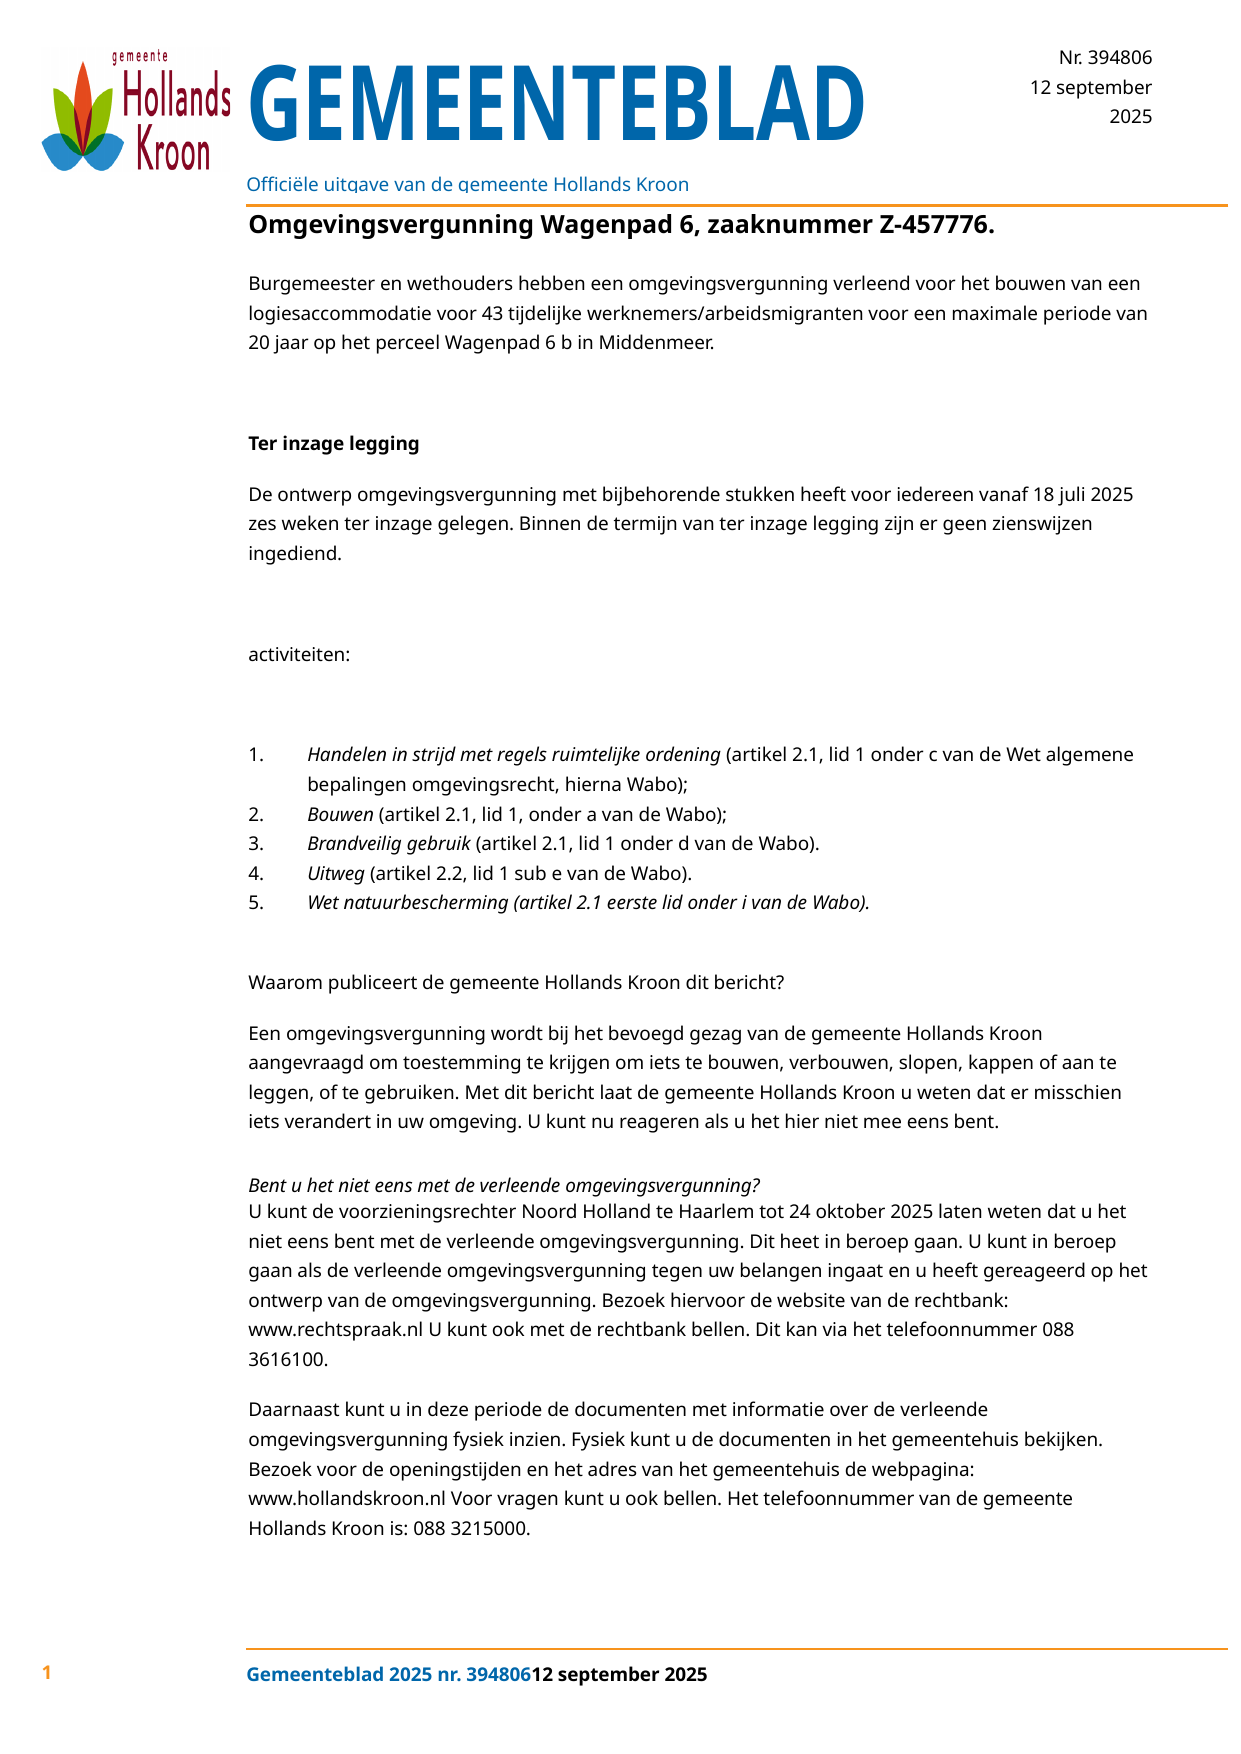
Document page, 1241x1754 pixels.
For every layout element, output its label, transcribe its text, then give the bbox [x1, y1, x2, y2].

list Bouwen (artikel 2.1, lid 1, onder a van de Wabo); [248, 801, 1152, 826]
list Handelen in strijd met regels ruimtelijke ordening (artikel 2.1, lid 1 onder c van de Wet algemene bepalingen omgevingsrecht, hierna Wabo); [248, 742, 1152, 797]
text Omgevingsvergunning Wagenpad 6, zaaknummer Z-457776. [248, 207, 1152, 241]
text Een omgevingsvergunning wordt bij het bevoegd gezag van de gemeente Hollands Kroon aangevraagd om toestemming te krijgen om iets te bouwen, verbouwen, slopen, kappen of aan te leggen, of te gebruiken. Met dit bericht laat de gemeente Hollands Kroon u weten dat er misschien iets verandert in uw omgeving. U kunt nu reageren als u het hier niet mee eens bent. [248, 1020, 1152, 1134]
text U kunt de voorzieningsrechter Noord Holland te Haarlem tot 24 oktober 2025 laten weten dat u het niet eens bent met de verleende omgevingsvergunning. Dit heet in beroep gaan. U kunt in beroep gaan als de verleende omgevingsvergunning tegen uw belangen ingaat en u heeft gereageerd op het ontwerp van de omgevingsvergunning. Bezoek hiervoor de website van de rechtbank: www.rechtspraak.nl U kunt ook met de rechtbank bellen. Dit kan via het telefoonnummer 088 3616100. [248, 1198, 1152, 1372]
list Uitweg (artikel 2.2, lid 1 sub e van de Wabo). [248, 860, 1152, 886]
text De ontwerp omgevingsvergunning met bijbehorende stukken heeft voor iedereen vanaf 18 juli 2025 zes weken ter inzage gelegen. Binnen de termijn van ter inzage legging zijn er geen zienswijzen ingediend. [248, 481, 1152, 566]
list Wet natuurbescherming (artikel 2.1 eerste lid onder i van de Wabo). [248, 889, 1152, 915]
text Burgemeester en wethouders hebben een omgevingsvergunning verleend voor het bouwen van een logiesaccommodatie voor 43 tijdelijke werknemers/arbeidsmigranten voor een maximale periode van 20 jaar op het perceel Wagenpad 6 b in Middenmeer. [248, 270, 1152, 355]
picture [41, 47, 231, 172]
text Waarom publiceert de gemeente Hollands Kroon dit bericht? [248, 969, 1152, 995]
list Brandveilig gebruik (artikel 2.1, lid 1 onder d van de Wabo). [248, 830, 1152, 856]
text Daarnaast kunt u in deze periode de documenten met informatie over de verleende omgevingsvergunning fysiek inzien. Fysiek kunt u de documenten in het gemeentehuis bekijken. Bezoek voor de openingstijden en het adres van het gemeentehuis de webpagina: www.hollandskroon.nl Voor vragen kunt u ook bellen. Het telefoonnummer van de gemeente Hollands Kroon is: 088 3215000. [248, 1397, 1152, 1541]
text Bent u het niet eens met de verleende omgevingsvergunning? [248, 1173, 1152, 1198]
text Ter inzage legging [248, 430, 1152, 456]
text activiteiten: [248, 641, 1152, 666]
